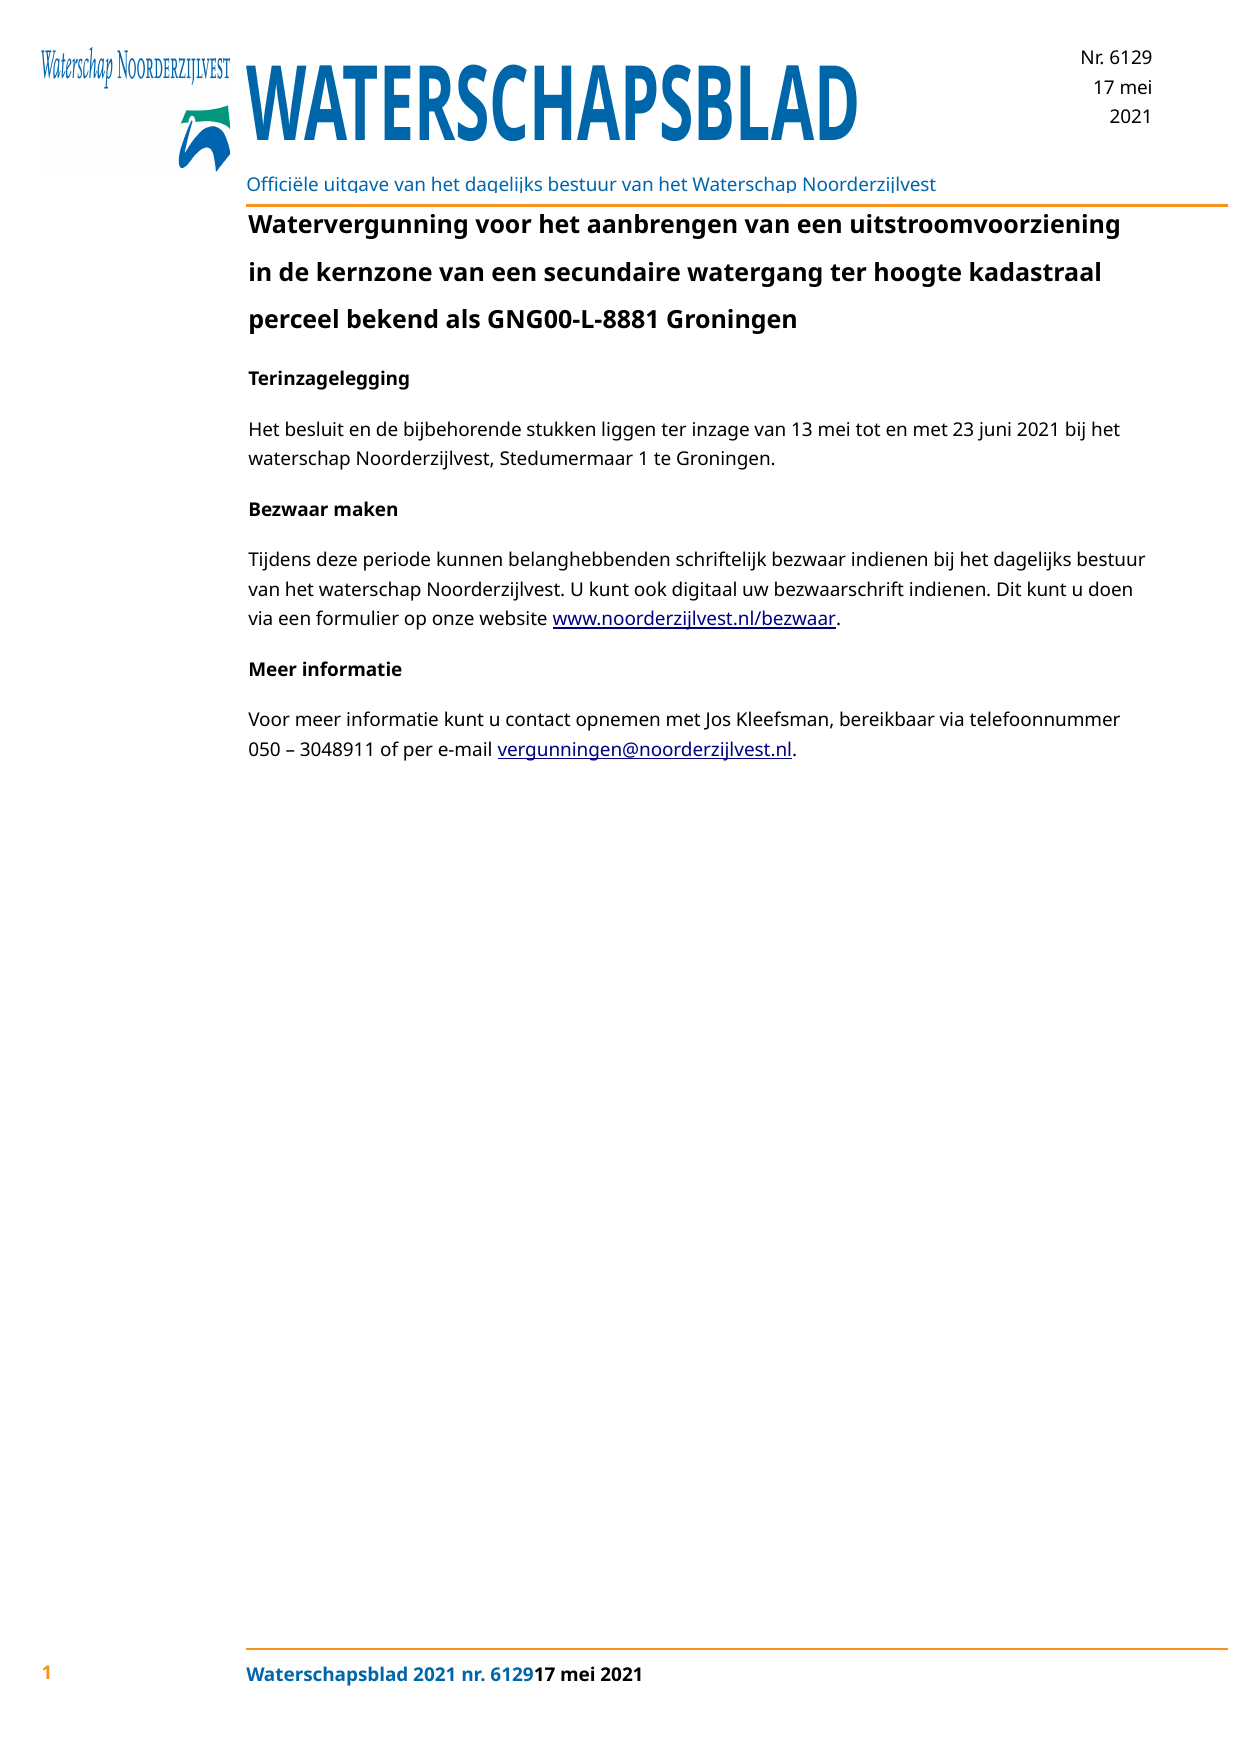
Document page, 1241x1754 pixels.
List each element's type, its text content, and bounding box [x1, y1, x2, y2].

text Bezwaar maken [248, 496, 1152, 522]
text Tijdens deze periode kunnen belanghebbenden schriftelijk bezwaar indienen bij het dagelijks bestuur van het waterschap Noorderzijlvest. U kunt ook digitaal uw bezwaarschrift indienen. Dit kunt u doen via een formulier op onze website www.noorderzijlvest.nl/bezwaar. [248, 546, 1152, 631]
text Watervergunning voor het aanbrengen van een uitstroomvoorziening in de kernzone van een secundaire watergang ter hoogte kadastraal perceel bekend als GNG00-L-8881 Groningen [248, 207, 1152, 336]
text Meer informatie [248, 656, 1152, 682]
text Voor meer informatie kunt u contact opnemen met Jos Kleefsman, bereikbaar via telefoonnummer 050 – 3048911 of per e-mail vergunningen@noorderzijlvest.nl. [248, 706, 1152, 762]
text Het besluit en de bijbehorende stukken liggen ter inzage van 13 mei tot en met 23 juni 2021 bij het waterschap Noorderzijlvest, Stedumermaar 1 te Groningen. [248, 416, 1152, 471]
picture [41, 47, 231, 172]
text Terinzagelegging [248, 366, 1152, 391]
